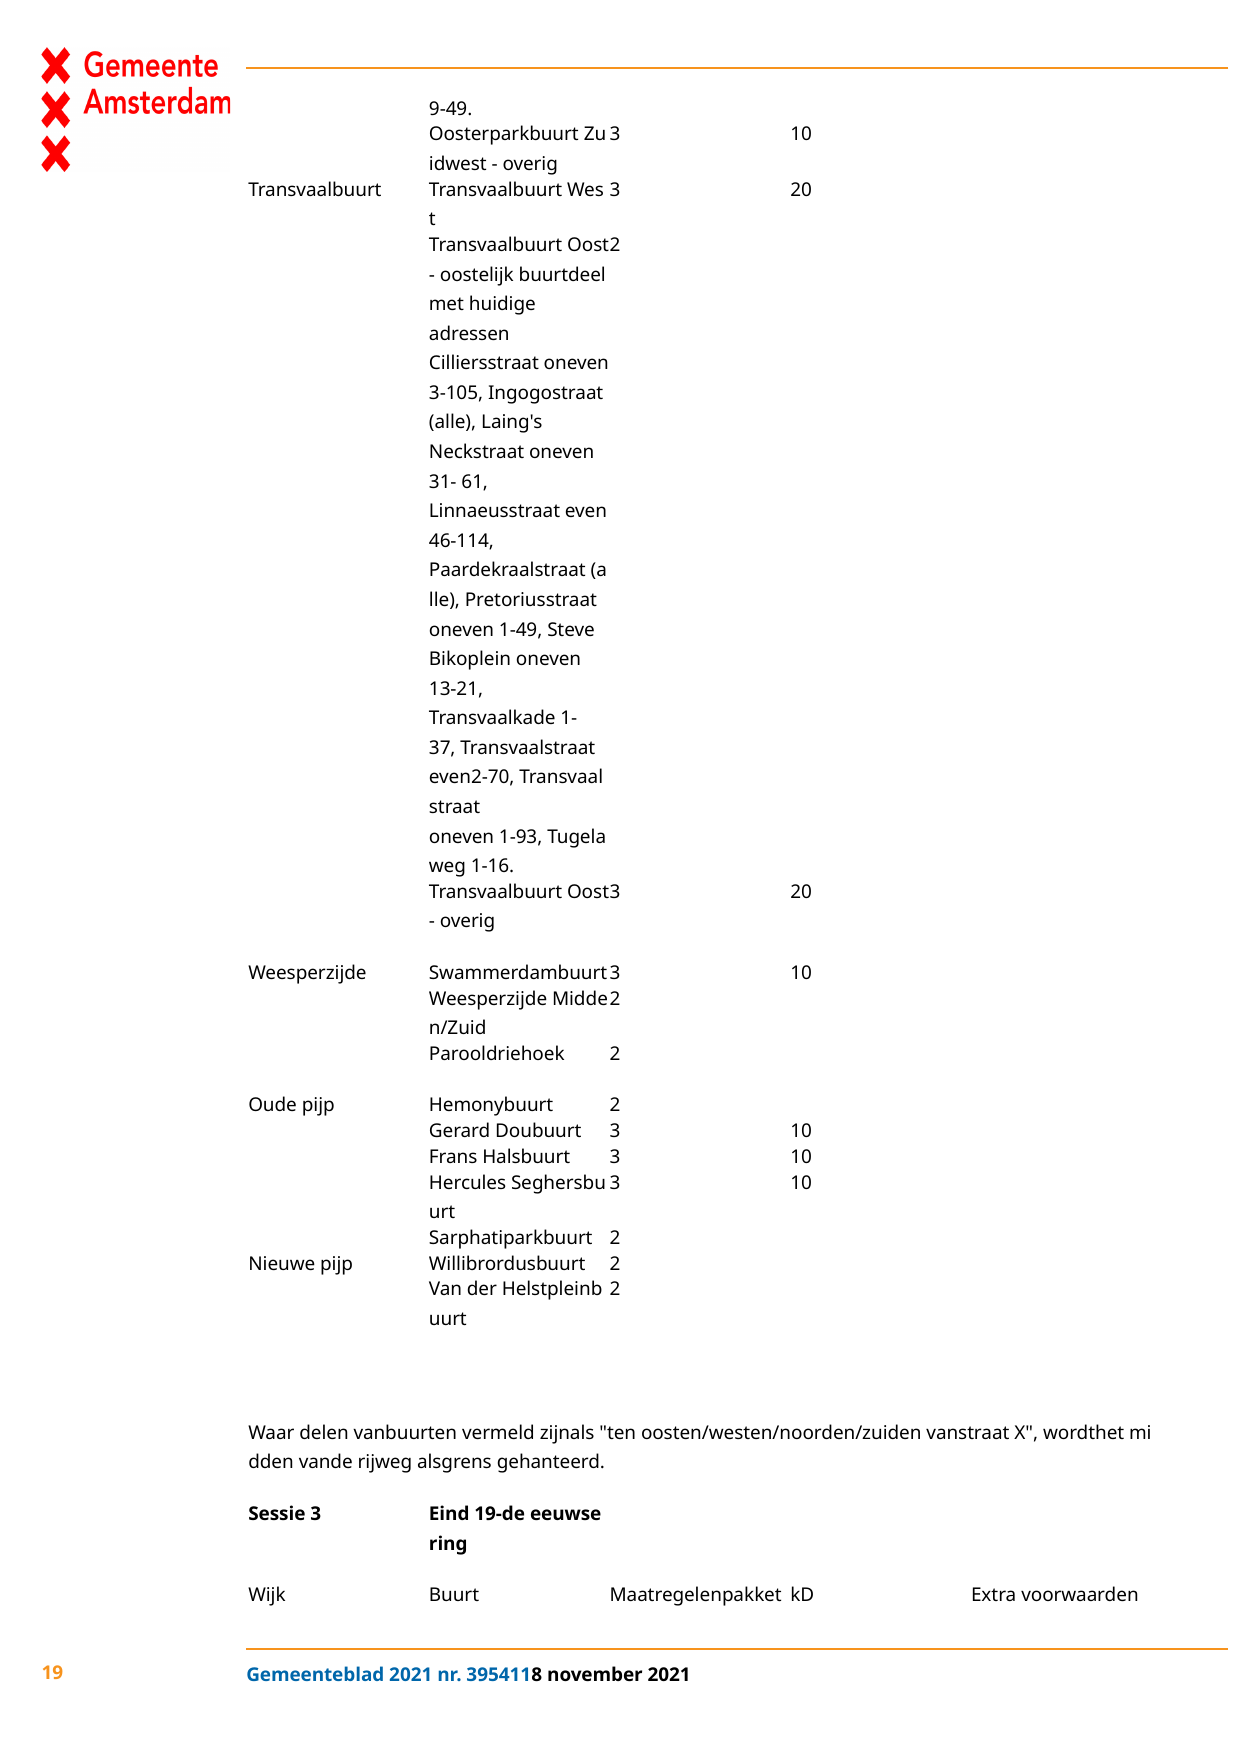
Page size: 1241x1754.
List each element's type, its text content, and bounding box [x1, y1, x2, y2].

table_cell 2 [609, 1276, 790, 1331]
table_cell [790, 1556, 971, 1581]
table_cell [971, 1224, 1152, 1250]
table_cell Oosterparkbuurt Zuidwest - overig [429, 121, 609, 176]
table_cell Maatregelenpakket [609, 1581, 790, 1607]
table_cell [971, 1066, 1152, 1092]
table_cell [248, 1276, 429, 1331]
table_cell Extra voorwaarden [971, 1581, 1152, 1607]
table_cell [609, 934, 790, 959]
table_cell 3 [609, 959, 790, 985]
table_cell [609, 1066, 790, 1092]
table_cell [971, 121, 1152, 176]
table_cell [248, 1224, 429, 1250]
table_cell [971, 934, 1152, 959]
table_cell 20 [790, 176, 971, 231]
table_cell [971, 1169, 1152, 1224]
table_cell Wijk [248, 1581, 429, 1607]
table_cell 3 [609, 878, 790, 933]
table_cell [971, 1040, 1152, 1066]
table_cell [790, 985, 971, 1040]
table_cell Oude pijp [248, 1092, 429, 1117]
table_cell [609, 1500, 790, 1556]
table_cell 3 [609, 176, 790, 231]
table_cell Frans Halsbuurt [429, 1143, 609, 1169]
table_cell [248, 1169, 429, 1224]
table_cell [971, 95, 1152, 121]
table_cell [248, 1066, 429, 1092]
table_cell [248, 1118, 429, 1143]
table_cell Parooldriehoek [429, 1040, 609, 1066]
table_cell [248, 934, 429, 959]
table_cell [248, 1556, 429, 1581]
table_cell Weesperzijde Midden/Zuid [429, 985, 609, 1040]
table_cell Transvaalbuurt [248, 176, 429, 231]
table_cell [248, 985, 429, 1040]
table_cell Eind 19-de eeuwse ring [429, 1500, 609, 1556]
table_cell [971, 1092, 1152, 1117]
table_cell 3 [609, 121, 790, 176]
table_cell [790, 1040, 971, 1066]
table_cell Swammerdambuurt [429, 959, 609, 985]
table_cell [248, 878, 429, 933]
table_cell [971, 1143, 1152, 1169]
picture [41, 47, 231, 172]
table_cell 2 [609, 1092, 790, 1117]
table_cell [790, 95, 971, 121]
table_cell [429, 934, 609, 959]
table_cell Buurt [429, 1581, 609, 1607]
table_cell [248, 1040, 429, 1066]
table_cell 9-49. [429, 95, 609, 121]
table_cell [790, 1066, 971, 1092]
table_cell Transvaalbuurt Oost - overig [429, 878, 609, 933]
table_header [429, 1394, 609, 1419]
table_cell [609, 1475, 790, 1500]
table_cell Sarphatiparkbuurt [429, 1224, 609, 1250]
table_cell [790, 1475, 971, 1500]
table_cell 10 [790, 1169, 971, 1224]
table_cell kD [790, 1581, 971, 1607]
table_cell [248, 95, 429, 121]
table_cell 3 [609, 1169, 790, 1224]
table_cell [429, 1475, 609, 1500]
table_cell [609, 95, 790, 121]
table_header [609, 1394, 790, 1419]
table_cell [971, 959, 1152, 985]
table_cell [971, 1250, 1152, 1276]
table_cell [790, 1250, 971, 1276]
table_cell [790, 1276, 971, 1331]
table_cell 2 [609, 985, 790, 1040]
table_cell [429, 1556, 609, 1581]
table_cell Waar delen vanbuurten vermeld zijnals "ten oosten/westen/noorden/zuiden vanstraat X", wordthet midden vande rijweg alsgrens gehanteerd. [248, 1419, 1152, 1474]
table_cell Transvaalbuurt Oost - oostelijk buurtdeel met huidige adressen Cilliersstraat oneven 3-105, Ingogostraat (alle), Laing's Neckstraat oneven 31- 61, Linnaeusstraat even 46-114, Paardekraalstraat (alle), Pretoriusstraat oneven 1-49, Steve Bikoplein oneven 13-21, Transvaalkade 1-37, Transvaalstraat even2-70, Transvaalstraat oneven 1-93, Tugelaweg 1-16. [429, 231, 609, 878]
table_cell Willibrordusbuurt [429, 1250, 609, 1276]
table_cell 2 [609, 1040, 790, 1066]
table_cell [971, 1276, 1152, 1331]
table_cell Nieuwe pijp [248, 1250, 429, 1276]
table_header [790, 1394, 971, 1419]
table_cell [971, 1118, 1152, 1143]
table_cell [248, 1475, 429, 1500]
table_cell 10 [790, 1118, 971, 1143]
table_cell 10 [790, 1143, 971, 1169]
table_cell 10 [790, 121, 971, 176]
table_cell Weesperzijde [248, 959, 429, 985]
table_cell Transvaalbuurt West [429, 176, 609, 231]
table_cell [971, 1556, 1152, 1581]
table_cell Hemonybuurt [429, 1092, 609, 1117]
table_header [248, 1394, 429, 1419]
table_cell [790, 934, 971, 959]
table_cell Gerard Doubuurt [429, 1118, 609, 1143]
table_cell Hercules Seghersbuurt [429, 1169, 609, 1224]
table_cell [971, 1500, 1152, 1556]
table_cell [971, 176, 1152, 231]
table_cell 2 [609, 1224, 790, 1250]
table_cell [248, 231, 429, 878]
table_cell [971, 1475, 1152, 1500]
table_cell [248, 121, 429, 176]
table_header [971, 1394, 1152, 1419]
table_cell [609, 1556, 790, 1581]
table_cell [790, 1092, 971, 1117]
table_cell [971, 231, 1152, 878]
table_cell 3 [609, 1143, 790, 1169]
table_cell [971, 985, 1152, 1040]
table_cell [790, 1224, 971, 1250]
table_cell 2 [609, 1250, 790, 1276]
table_cell [971, 878, 1152, 933]
table_cell 10 [790, 959, 971, 985]
table_cell [429, 1066, 609, 1092]
table_cell Van der Helstpleinbuurt [429, 1276, 609, 1331]
table_cell 2 [609, 231, 790, 878]
table_cell [248, 1143, 429, 1169]
table_cell [790, 1500, 971, 1556]
table_cell 3 [609, 1118, 790, 1143]
table_cell 20 [790, 878, 971, 933]
table_cell Sessie 3 [248, 1500, 429, 1556]
table_cell [790, 231, 971, 878]
